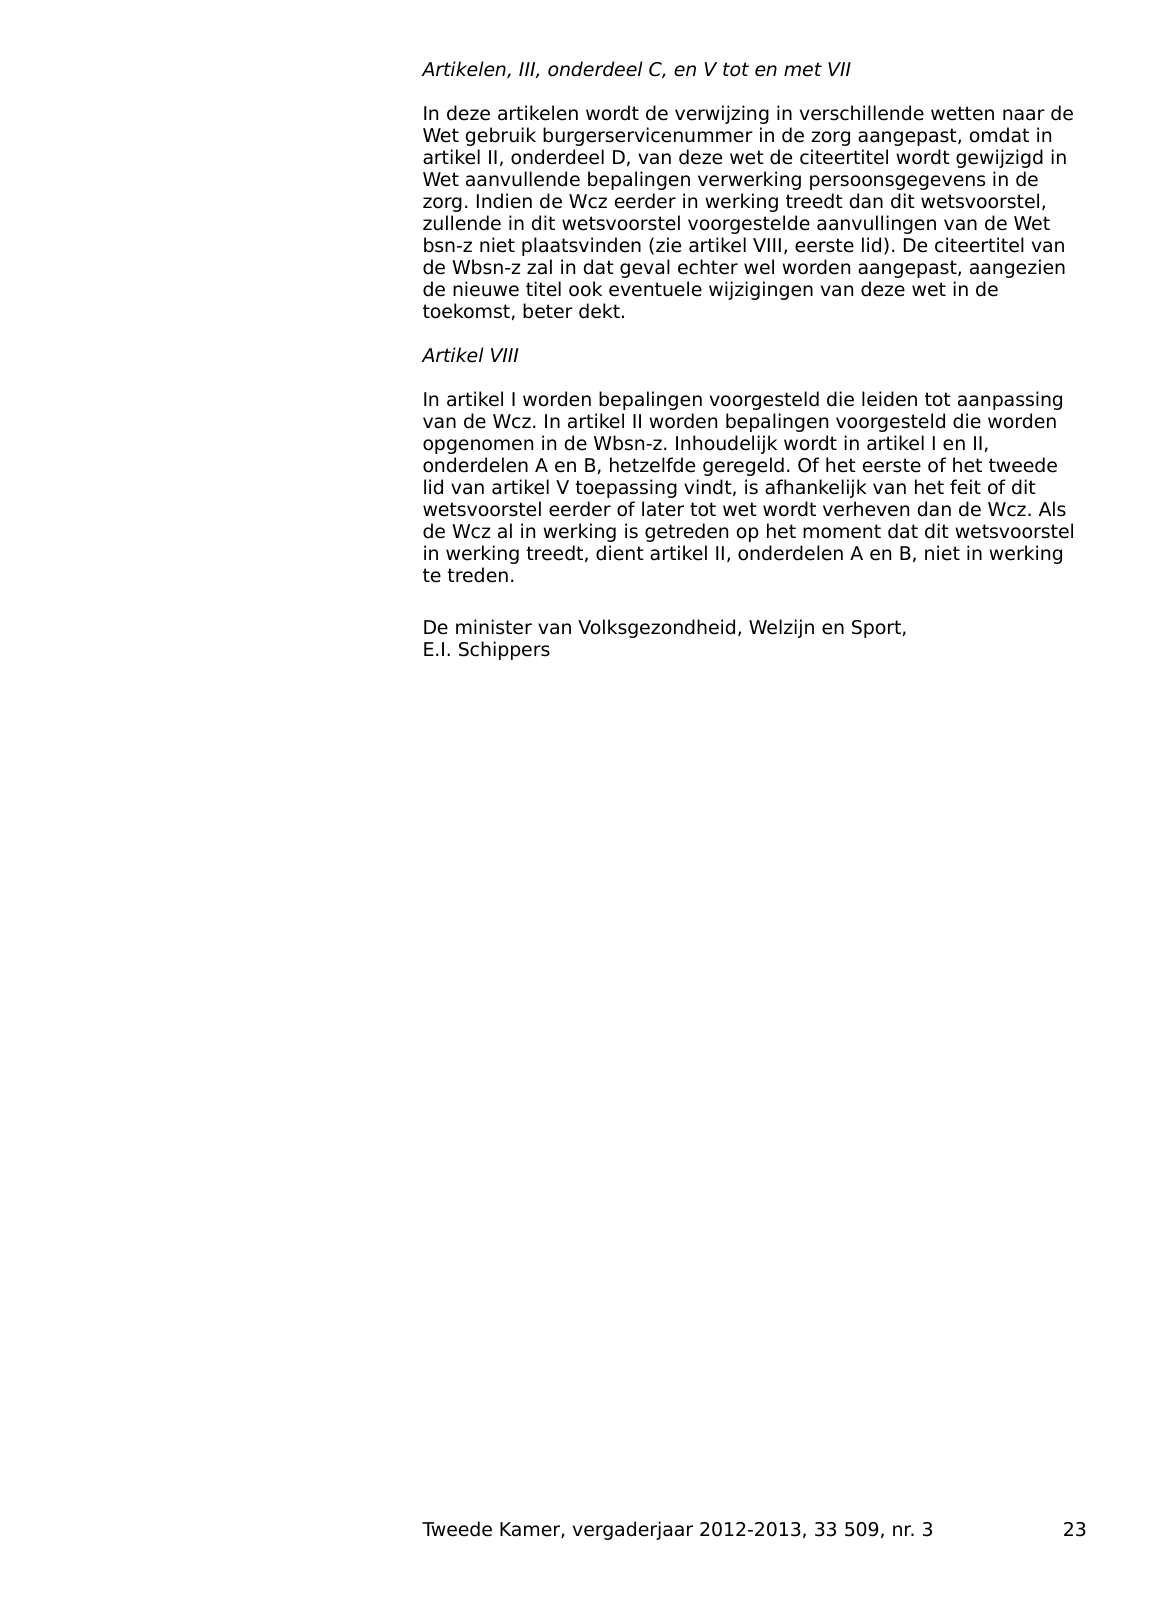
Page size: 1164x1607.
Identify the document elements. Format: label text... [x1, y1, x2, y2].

text De minister van Volksgezondheid, Welzijn en Sport, E.I. Schippers [422, 617, 1087, 661]
subtitle Artikelen, III, onderdeel C, en V tot en met VII [422, 59, 1087, 81]
text In artikel I worden bepalingen voorgesteld die leiden tot aanpassing van de Wcz. In artikel II worden bepalingen voorgesteld die worden opgenomen in de Wbsn-z. Inhoudelijk wordt in artikel I en II, onderdelen A en B, hetzelfde geregeld. Of het eerste of het tweede lid van artikel V toepassing vindt, is afhankelijk van het feit of dit wetsvoorstel eerder of later tot wet wordt verheven dan de Wcz. Als de Wcz al in werking is getreden op het moment dat dit wetsvoorstel in werking treedt, dient artikel II, onderdelen A en B, niet in werking te treden. [422, 389, 1087, 587]
text In deze artikelen wordt de verwijzing in verschillende wetten naar de Wet gebruik burgerservicenummer in de zorg aangepast, omdat in artikel II, onderdeel D, van deze wet de citeertitel wordt gewijzigd in Wet aanvullende bepalingen verwerking persoonsgegevens in de zorg. Indien de Wcz eerder in werking treedt dan dit wetsvoorstel, zullende in dit wetsvoorstel voorgestelde aanvullingen van de Wet bsn-z niet plaatsvinden (zie artikel VIII, eerste lid). De citeertitel van de Wbsn-z zal in dat geval echter wel worden aangepast, aangezien de nieuwe titel ook eventuele wijzigingen van deze wet in de toekomst, beter dekt. [422, 103, 1087, 323]
subtitle Artikel VIII [422, 345, 1087, 367]
